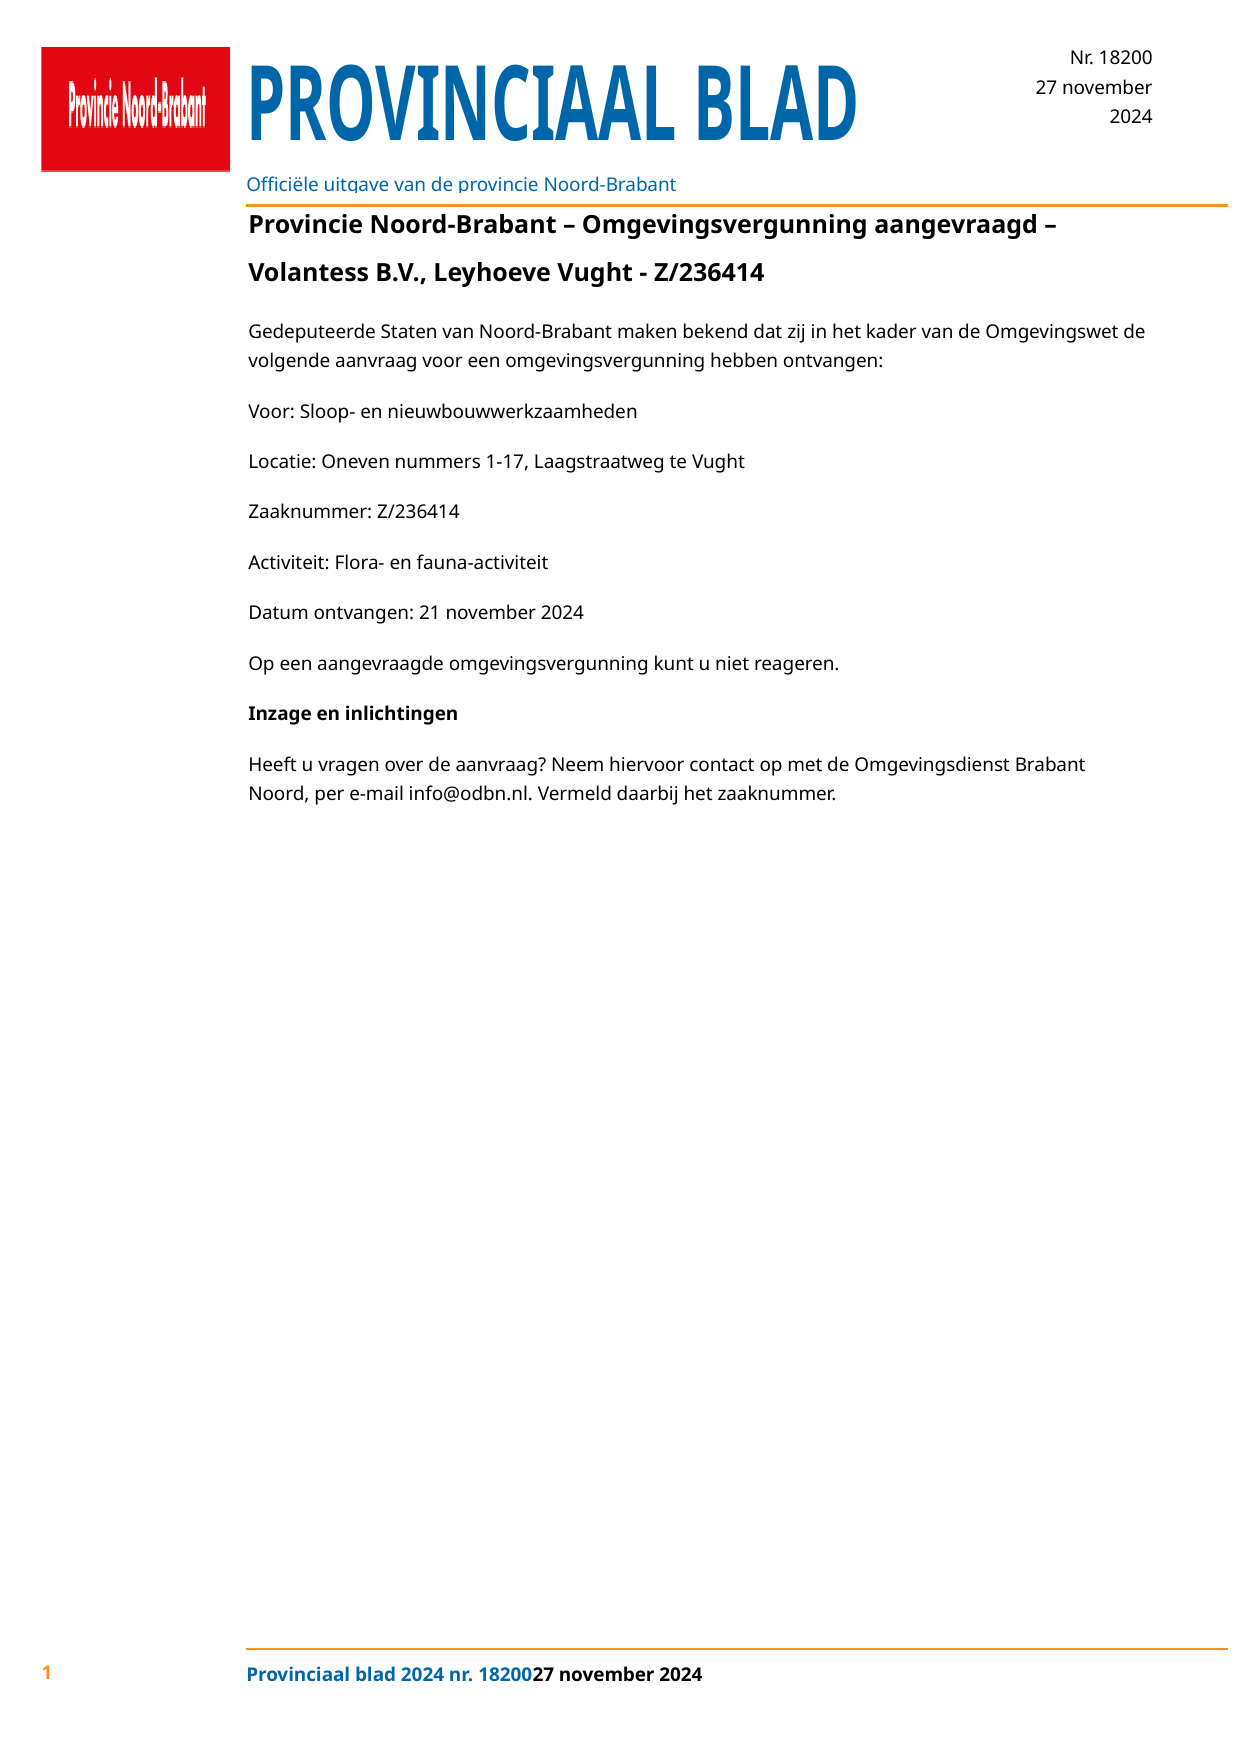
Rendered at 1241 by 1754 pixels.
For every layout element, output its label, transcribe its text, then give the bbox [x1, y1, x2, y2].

text Zaaknummer: Z/236414 [248, 499, 1152, 524]
text Inzage en inlichtingen [248, 700, 1152, 726]
text Op een aangevraagde omgevingsvergunning kunt u niet reageren. [248, 650, 1152, 676]
text Heeft u vragen over de aanvraag? Neem hiervoor contact op met de Omgevingsdienst Brabant Noord, per e-mail info@odbn.nl. Vermeld daarbij het zaaknummer. [248, 751, 1152, 806]
text Provincie Noord-Brabant – Omgevingsvergunning aangevraagd – Volantess B.V., Leyhoeve Vught - Z/236414 [248, 207, 1152, 288]
text Locatie: Oneven nummers 1-17, Laagstraatweg te Vught [248, 448, 1152, 474]
text Datum ontvangen: 21 november 2024 [248, 599, 1152, 625]
text Voor: Sloop- en nieuwbouwwerkzaamheden [248, 398, 1152, 424]
text Activiteit: Flora- en fauna-activiteit [248, 549, 1152, 575]
text Gedeputeerde Staten van Noord-Brabant maken bekend dat zij in het kader van de Omgevingswet de volgende aanvraag voor een omgevingsvergunning hebben ontvangen: [248, 318, 1152, 373]
picture [41, 47, 231, 172]
